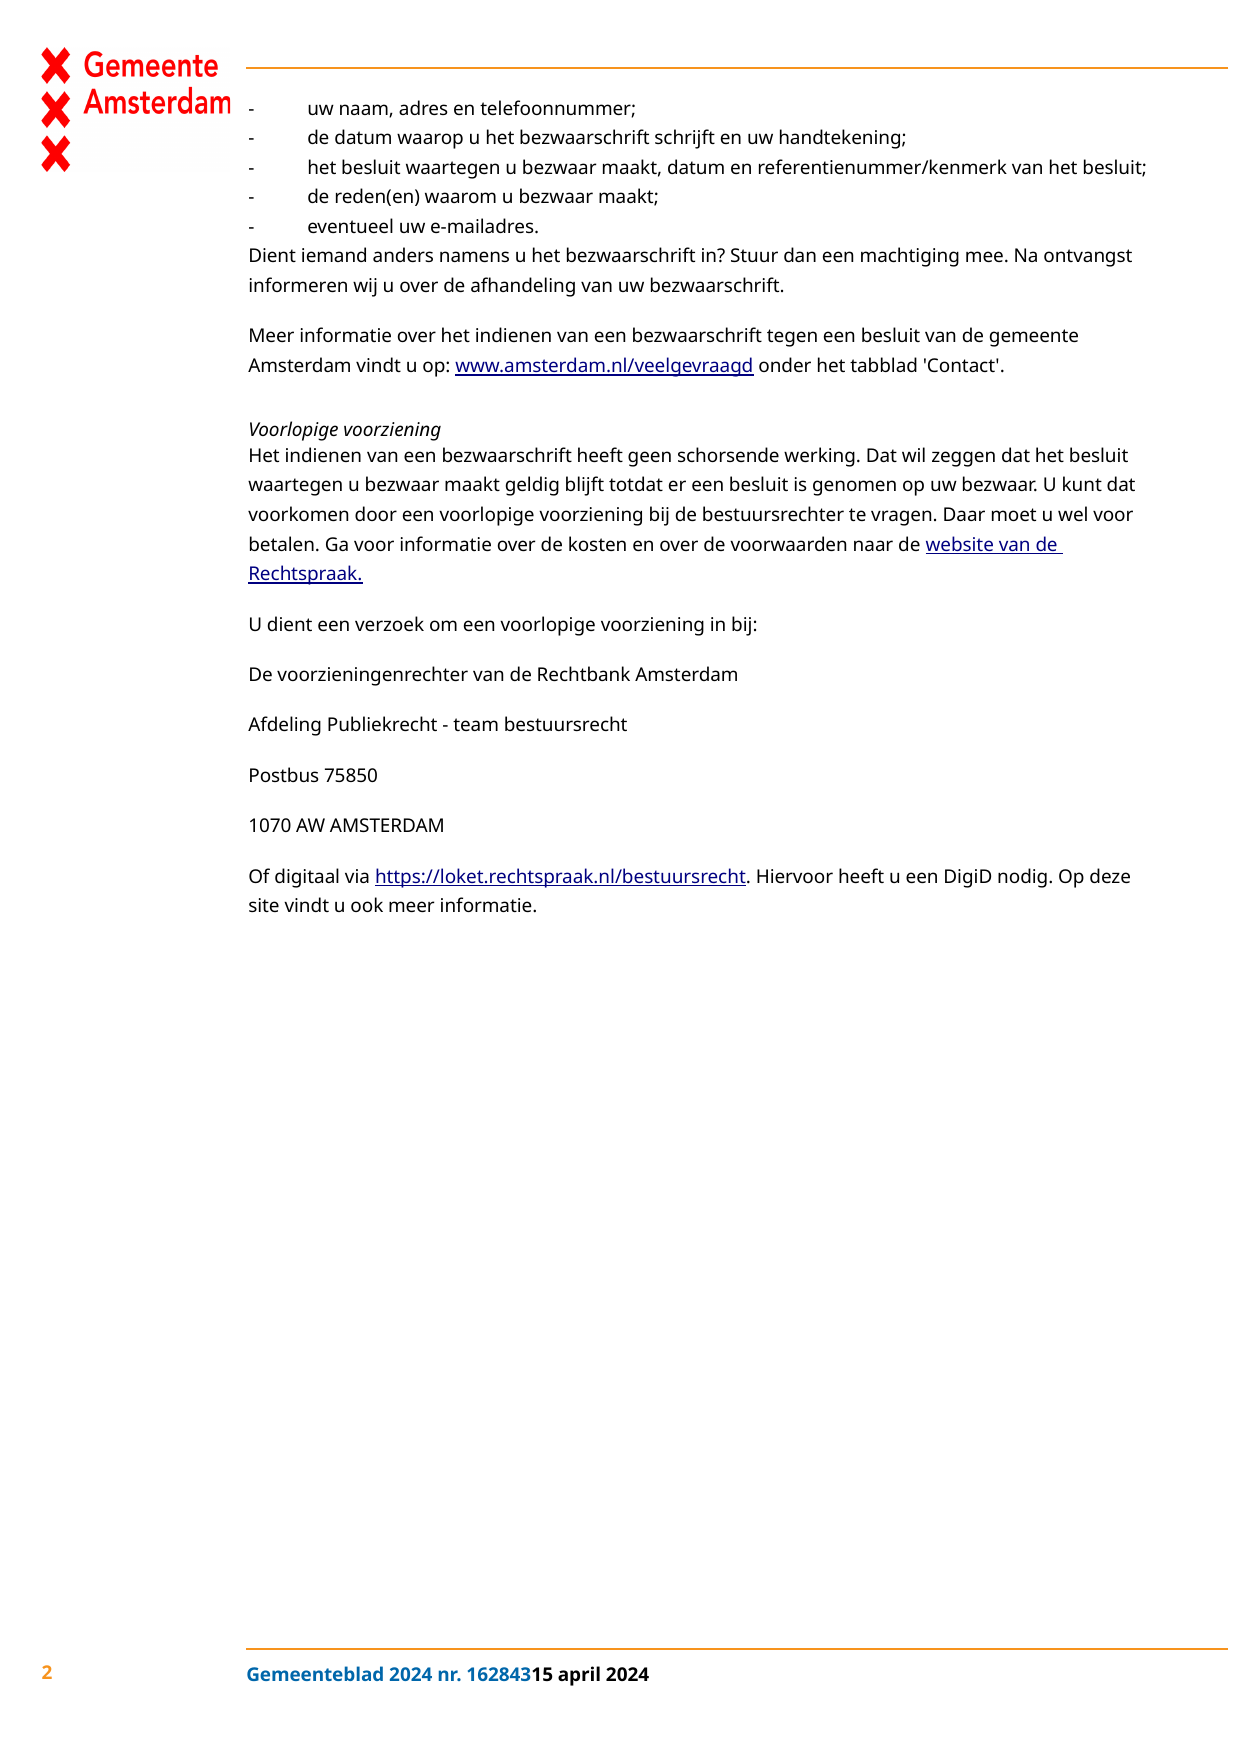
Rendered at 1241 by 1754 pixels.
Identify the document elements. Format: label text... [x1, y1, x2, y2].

text Of digitaal via https://loket.rechtspraak.nl/bestuursrecht. Hiervoor heeft u een DigiD nodig. Op deze site vindt u ook meer informatie. [248, 863, 1152, 918]
list de reden(en) waarom u bezwaar maakt; [248, 183, 1152, 209]
text Voorlopige voorziening [248, 416, 1152, 442]
list de datum waarop u het bezwaarschrift schrijft en uw handtekening; [248, 124, 1152, 150]
text Het indienen van een bezwaarschrift heeft geen schorsende werking. Dat wil zeggen dat het besluit waartegen u bezwaar maakt geldig blijft totdat er een besluit is genomen op uw bezwaar. U kunt dat voorkomen door een voorlopige voorziening bij de bestuursrechter te vragen. Daar moet u wel voor betalen. Ga voor informatie over de kosten en over de voorwaarden naar de website van de Rechtspraak. [248, 442, 1152, 586]
text Dient iemand anders namens u het bezwaarschrift in? Stuur dan een machtiging mee. Na ontvangst informeren wij u over de afhandeling van uw bezwaarschrift. [248, 243, 1152, 298]
text Postbus 75850 [248, 762, 1152, 788]
text 1070 AW AMSTERDAM [248, 812, 1152, 838]
list uw naam, adres en telefoonnummer; [248, 95, 1152, 121]
text De voorzieningenrechter van de Rechtbank Amsterdam [248, 661, 1152, 687]
list eventueel uw e-mailadres. [248, 213, 1152, 239]
text Afdeling Publiekrecht - team bestuursrecht [248, 712, 1152, 737]
picture [41, 47, 231, 172]
text U dient een verzoek om een voorlopige voorziening in bij: [248, 611, 1152, 636]
list het besluit waartegen u bezwaar maakt, datum en referentienummer/kenmerk van het besluit; [248, 154, 1152, 180]
text Meer informatie over het indienen van een bezwaarschrift tegen een besluit van de gemeente Amsterdam vindt u op: www.amsterdam.nl/veelgevraagd onder het tabblad 'Contact'. [248, 323, 1152, 378]
